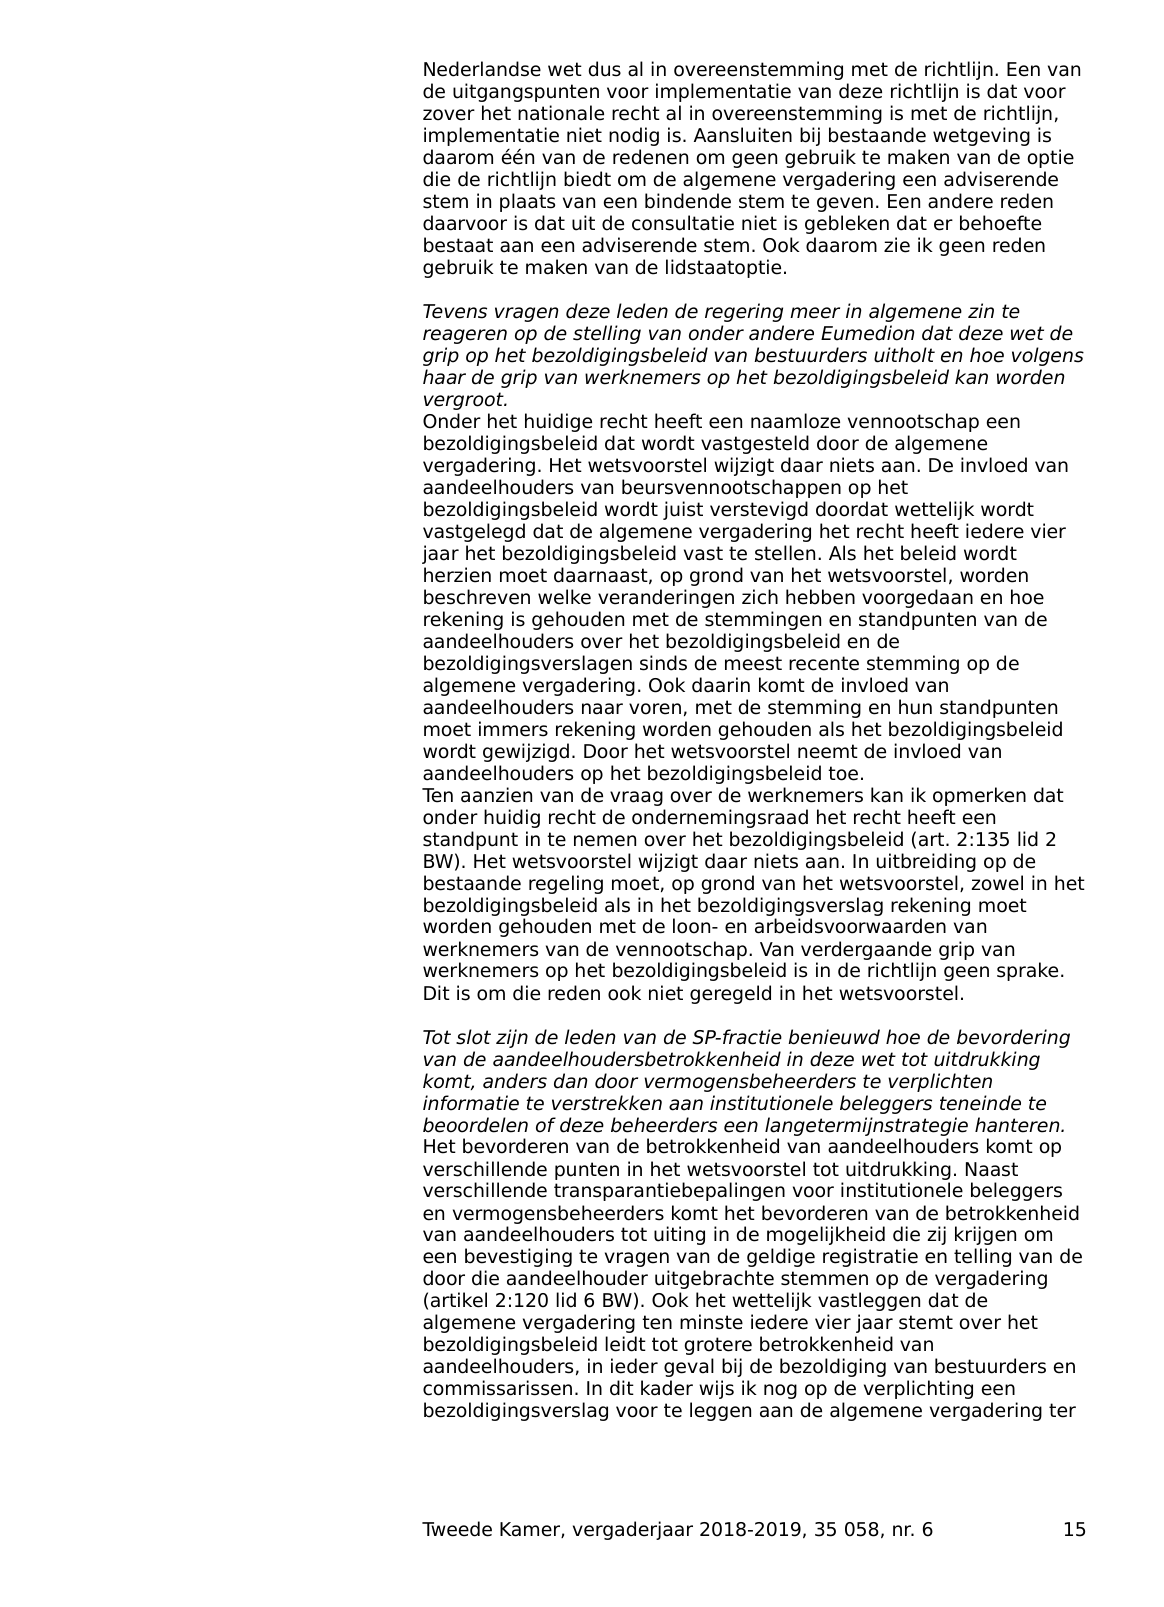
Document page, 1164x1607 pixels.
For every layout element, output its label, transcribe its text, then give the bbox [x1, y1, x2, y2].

text Tevens vragen deze leden de regering meer in algemene zin te reageren op de stelling van onder andere Eumedion dat deze wet de grip op het bezoldigingsbeleid van bestuurders uitholt en hoe volgens haar de grip van werknemers op het bezoldigingsbeleid kan worden vergroot. [422, 301, 1087, 411]
text Tot slot zijn de leden van de SP-fractie benieuwd hoe de bevordering van de aandeelhoudersbetrokkenheid in deze wet tot uitdrukking komt, anders dan door vermogensbeheerders te verplichten informatie te verstrekken aan institutionele beleggers teneinde te beoordelen of deze beheerders een langetermijnstrategie hanteren. [422, 1027, 1087, 1136]
text Het bevorderen van de betrokkenheid van aandeelhouders komt op verschillende punten in het wetsvoorstel tot uitdrukking. Naast verschillende transparantiebepalingen voor institutionele beleggers en vermogensbeheerders komt het bevorderen van de betrokkenheid van aandeelhouders tot uiting in de mogelijkheid die zij krijgen om een bevestiging te vragen van de geldige registratie en telling van de door die aandeelhouder uitgebrachte stemmen op de vergadering (artikel 2:120 lid 6 BW). Ook het wettelijk vastleggen dat de algemene vergadering ten minste iedere vier jaar stemt over het bezoldigingsbeleid leidt tot grotere betrokkenheid van aandeelhouders, in ieder geval bij de bezoldiging van bestuurders en commissarissen. In dit kader wijs ik nog op de verplichting een bezoldigingsverslag voor te leggen aan de algemene vergadering ter [422, 1136, 1087, 1422]
text Nederlandse wet dus al in overeenstemming met de richtlijn. Een van de uitgangspunten voor implementatie van deze richtlijn is dat voor zover het nationale recht al in overeenstemming is met de richtlijn, implementatie niet nodig is. Aansluiten bij bestaande wetgeving is daarom één van de redenen om geen gebruik te maken van de optie die de richtlijn biedt om de algemene vergadering een adviserende stem in plaats van een bindende stem te geven. Een andere reden daarvoor is dat uit de consultatie niet is gebleken dat er behoefte bestaat aan een adviserende stem. Ook daarom zie ik geen reden gebruik te maken van de lidstaatoptie. [422, 59, 1087, 279]
text Onder het huidige recht heeft een naamloze vennootschap een bezoldigingsbeleid dat wordt vastgesteld door de algemene vergadering. Het wetsvoorstel wijzigt daar niets aan. De invloed van aandeelhouders van beursvennootschappen op het bezoldigingsbeleid wordt juist verstevigd doordat wettelijk wordt vastgelegd dat de algemene vergadering het recht heeft iedere vier jaar het bezoldigingsbeleid vast te stellen. Als het beleid wordt herzien moet daarnaast, op grond van het wetsvoorstel, worden beschreven welke veranderingen zich hebben voorgedaan en hoe rekening is gehouden met de stemmingen en standpunten van de aandeelhouders over het bezoldigingsbeleid en de bezoldigingsverslagen sinds de meest recente stemming op de algemene vergadering. Ook daarin komt de invloed van aandeelhouders naar voren, met de stemming en hun standpunten moet immers rekening worden gehouden als het bezoldigingsbeleid wordt gewijzigd. Door het wetsvoorstel neemt de invloed van aandeelhouders op het bezoldigingsbeleid toe. [422, 411, 1087, 784]
text Ten aanzien van de vraag over de werknemers kan ik opmerken dat onder huidig recht de ondernemingsraad het recht heeft een standpunt in te nemen over het bezoldigingsbeleid (art. 2:135 lid 2 BW). Het wetsvoorstel wijzigt daar niets aan. In uitbreiding op de bestaande regeling moet, op grond van het wetsvoorstel, zowel in het bezoldigingsbeleid als in het bezoldigingsverslag rekening moet worden gehouden met de loon- en arbeidsvoorwaarden van werknemers van de vennootschap. Van verdergaande grip van werknemers op het bezoldigingsbeleid is in de richtlijn geen sprake. Dit is om die reden ook niet geregeld in het wetsvoorstel. [422, 784, 1087, 1004]
